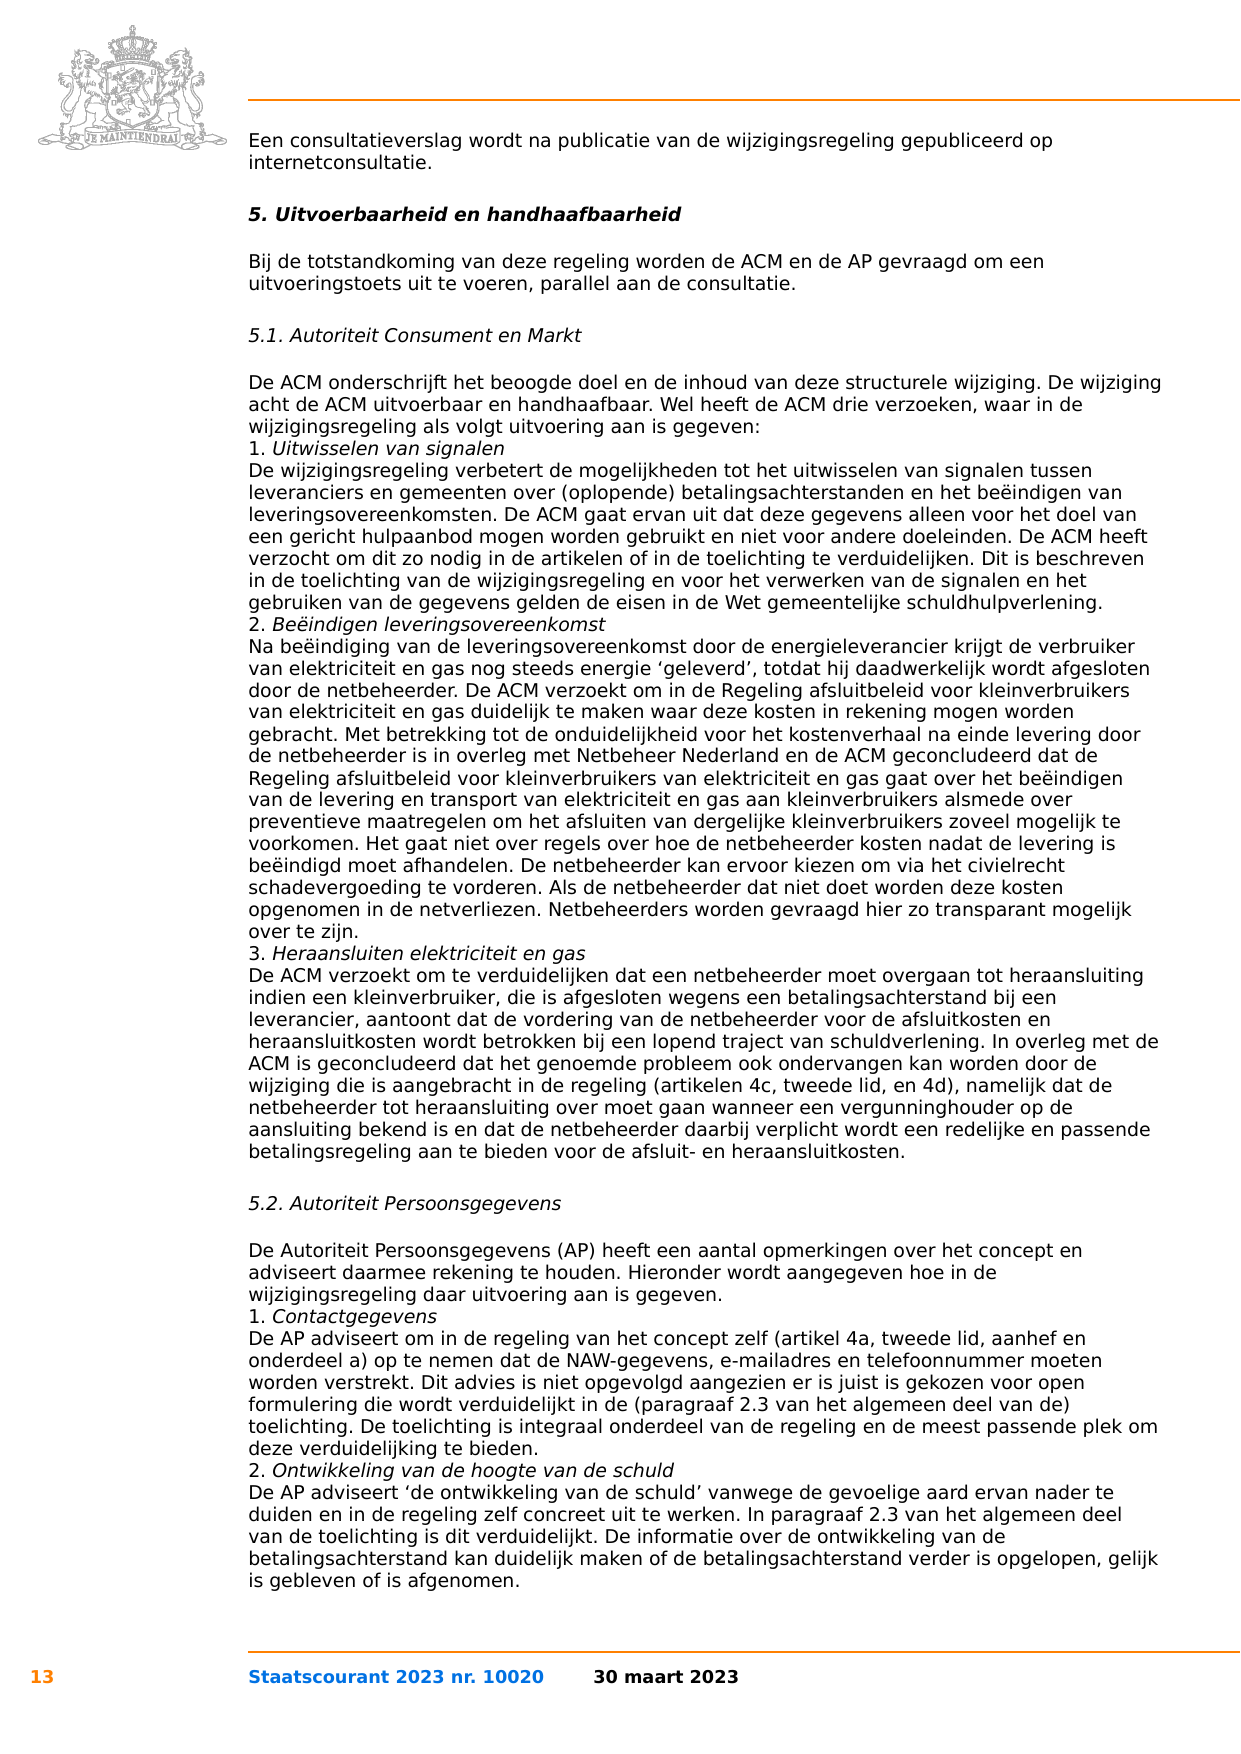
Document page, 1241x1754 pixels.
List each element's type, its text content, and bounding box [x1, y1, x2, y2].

text De wijzigingsregeling verbetert de mogelijkheden tot het uitwisselen van signalen tussen leveranciers en gemeenten over (oplopende) betalingsachterstanden en het beëindigen van leveringsovereenkomsten. De ACM gaat ervan uit dat deze gegevens alleen voor het doel van een gericht hulpaanbod mogen worden gebruikt en niet voor andere doeleinden. De ACM heeft verzocht om dit zo nodig in de artikelen of in de toelichting te verduidelijken. Dit is beschreven in de toelichting van de wijzigingsregeling en voor het verwerken van de signalen en het gebruiken van de gegevens gelden de eisen in de Wet gemeentelijke schuldhulpverlening. [248, 460, 1163, 613]
text De AP adviseert om in de regeling van het concept zelf (artikel 4a, tweede lid, aanhef en onderdeel a) op te nemen dat de NAW-gegevens, e-mailadres en telefoonnummer moeten worden verstrekt. Dit advies is niet opgevolgd aangezien er is juist is gekozen voor open formulering die wordt verduidelijkt in de (paragraaf 2.3 van het algemeen deel van de) toelichting. De toelichting is integraal onderdeel van de regeling en de meest passende plek om deze verduidelijking te bieden. [248, 1328, 1163, 1460]
subtitle 5. Uitvoerbaarheid en handhaafbaarheid [248, 204, 1163, 226]
text 2. Beëindigen leveringsovereenkomst [248, 613, 1163, 636]
picture [38, 25, 227, 150]
text De AP adviseert ‘de ontwikkeling van de schuld’ vanwege de gevoelige aard ervan nader te duiden en in de regeling zelf concreet uit te werken. In paragraaf 2.3 van het algemeen deel van de toelichting is dit verduidelijkt. De informatie over de ontwikkeling van de betalingsachterstand kan duidelijk maken of de betalingsachterstand verder is opgelopen, gelijk is gebleven of is afgenomen. [248, 1482, 1163, 1592]
text Een consultatieverslag wordt na publicatie van de wijzigingsregeling gepubliceerd op internetconsultatie. [248, 130, 1163, 174]
text De ACM onderschrijft het beoogde doel en de inhoud van deze structurele wijziging. De wijziging acht de ACM uitvoerbaar en handhaafbaar. Wel heeft de ACM drie verzoeken, waar in de wijzigingsregeling als volgt uitvoering aan is gegeven: [248, 372, 1163, 438]
text 1. Contactgegevens [248, 1306, 1163, 1328]
subtitle 5.2. Autoriteit Persoonsgegevens [248, 1193, 1163, 1215]
subtitle 5.1. Autoriteit Consument en Markt [248, 325, 1163, 347]
text 3. Heraansluiten elektriciteit en gas [248, 943, 1163, 965]
text 2. Ontwikkeling van de hoogte van de schuld [248, 1460, 1163, 1482]
text De Autoriteit Persoonsgegevens (AP) heeft een aantal opmerkingen over het concept en adviseert daarmee rekening te houden. Hieronder wordt aangegeven hoe in de wijzigingsregeling daar uitvoering aan is gegeven. [248, 1240, 1163, 1306]
text 1. Uitwisselen van signalen [248, 438, 1163, 460]
text Na beëindiging van de leveringsovereenkomst door de energieleverancier krijgt de verbruiker van elektriciteit en gas nog steeds energie ‘geleverd’, totdat hij daadwerkelijk wordt afgesloten door de netbeheerder. De ACM verzoekt om in de Regeling afsluitbeleid voor kleinverbruikers van elektriciteit en gas duidelijk te maken waar deze kosten in rekening mogen worden gebracht. Met betrekking tot de onduidelijkheid voor het kostenverhaal na einde levering door de netbeheerder is in overleg met Netbeheer Nederland en de ACM geconcludeerd dat de Regeling afsluitbeleid voor kleinverbruikers van elektriciteit en gas gaat over het beëindigen van de levering en transport van elektriciteit en gas aan kleinverbruikers alsmede over preventieve maatregelen om het afsluiten van dergelijke kleinverbruikers zoveel mogelijk te voorkomen. Het gaat niet over regels over hoe de netbeheerder kosten nadat de levering is beëindigd moet afhandelen. De netbeheerder kan ervoor kiezen om via het civielrecht schadevergoeding te vorderen. Als de netbeheerder dat niet doet worden deze kosten opgenomen in de netverliezen. Netbeheerders worden gevraagd hier zo transparant mogelijk over te zijn. [248, 636, 1163, 943]
text Bij de totstandkoming van deze regeling worden de ACM en de AP gevraagd om een uitvoeringstoets uit te voeren, parallel aan de consultatie. [248, 251, 1163, 295]
text De ACM verzoekt om te verduidelijken dat een netbeheerder moet overgaan tot heraansluiting indien een kleinverbruiker, die is afgesloten wegens een betalingsachterstand bij een leverancier, aantoont dat de vordering van de netbeheerder voor de afsluitkosten en heraansluitkosten wordt betrokken bij een lopend traject van schuldverlening. In overleg met de ACM is geconcludeerd dat het genoemde probleem ook ondervangen kan worden door de wijziging die is aangebracht in de regeling (artikelen 4c, tweede lid, en 4d), namelijk dat de netbeheerder tot heraansluiting over moet gaan wanneer een vergunninghouder op de aansluiting bekend is en dat de netbeheerder daarbij verplicht wordt een redelijke en passende betalingsregeling aan te bieden voor de afsluit- en heraansluitkosten. [248, 965, 1163, 1163]
